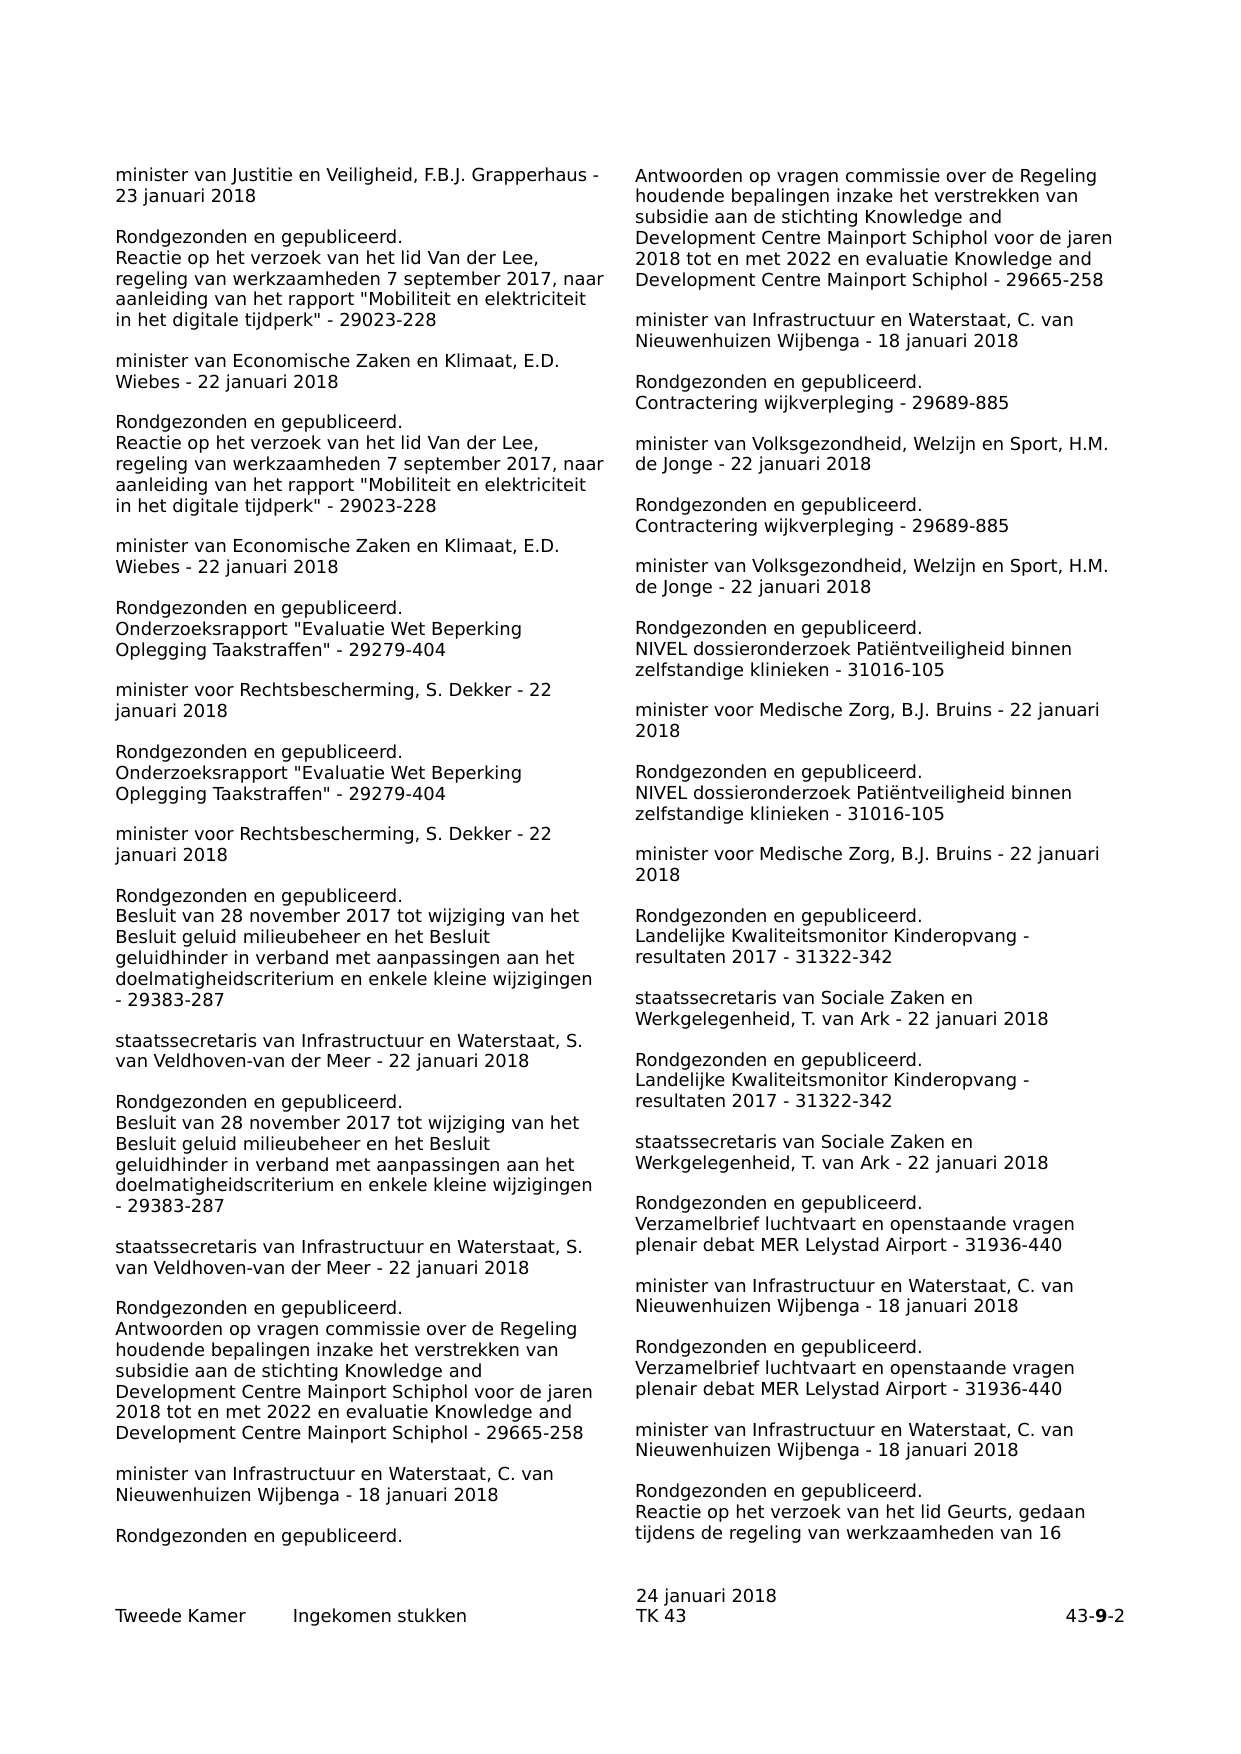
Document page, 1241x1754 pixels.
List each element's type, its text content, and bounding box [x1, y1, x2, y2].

text Reactie op het verzoek van het lid Geurts, gedaan tijdens de regeling van werkzaamheden van 16 [635, 1502, 1125, 1543]
text minister voor Medische Zorg, B.J. Bruins - 22 januari 2018 [635, 844, 1125, 886]
text minister van Infrastructuur en Waterstaat, C. van Nieuwenhuizen Wijbenga - 18 januari 2018 [635, 1276, 1125, 1317]
text minister voor Rechtsbescherming, S. Dekker - 22 januari 2018 [115, 824, 605, 866]
text Rondgezonden en gepubliceerd. [635, 1481, 1125, 1502]
text Rondgezonden en gepubliceerd. [115, 742, 605, 762]
text staatssecretaris van Sociale Zaken en Werkgelegenheid, T. van Ark - 22 januari 2018 [635, 988, 1125, 1029]
text Rondgezonden en gepubliceerd. [115, 1525, 605, 1546]
text Rondgezonden en gepubliceerd. [115, 1298, 605, 1319]
text Rondgezonden en gepubliceerd. [635, 1193, 1125, 1214]
text Onderzoeksrapport "Evaluatie Wet Beperking Oplegging Taakstraffen" - 29279-404 [115, 618, 605, 660]
text minister van Justitie en Veiligheid, F.B.J. Grapperhaus - 23 januari 2018 [115, 165, 605, 207]
text Verzamelbrief luchtvaart en openstaande vragen plenair debat MER Lelystad Airport - 31936-440 [635, 1358, 1125, 1399]
text Antwoorden op vragen commissie over de Regeling houdende bepalingen inzake het verstrekken van subsidie aan de stichting Knowledge and Development Centre Mainport Schiphol voor de jaren 2018 tot en met 2022 en evaluatie Knowledge and Development Centre Mainport Schiphol - 29665-258 [115, 1319, 605, 1444]
text Rondgezonden en gepubliceerd. [115, 412, 605, 433]
text Rondgezonden en gepubliceerd. [635, 906, 1125, 926]
text Besluit van 28 november 2017 tot wijziging van het Besluit geluid milieubeheer en het Besluit geluidhinder in verband met aanpassingen aan het doelmatigheidscriterium en enkele kleine wijzigingen - 29383-287 [115, 906, 605, 1010]
text Rondgezonden en gepubliceerd. [635, 618, 1125, 638]
text Reactie op het verzoek van het lid Van der Lee, regeling van werkzaamheden 7 september 2017, naar aanleiding van het rapport "Mobiliteit en elektriciteit in het digitale tijdperk" - 29023-228 [115, 433, 605, 516]
text Antwoorden op vragen commissie over de Regeling houdende bepalingen inzake het verstrekken van subsidie aan de stichting Knowledge and Development Centre Mainport Schiphol voor de jaren 2018 tot en met 2022 en evaluatie Knowledge and Development Centre Mainport Schiphol - 29665-258 [635, 165, 1125, 290]
text Landelijke Kwaliteitsmonitor Kinderopvang - resultaten 2017 - 31322-342 [635, 1070, 1125, 1112]
text minister van Infrastructuur en Waterstaat, C. van Nieuwenhuizen Wijbenga - 18 januari 2018 [635, 310, 1125, 352]
text Contractering wijkverpleging - 29689-885 [635, 516, 1125, 536]
text Landelijke Kwaliteitsmonitor Kinderopvang - resultaten 2017 - 31322-342 [635, 926, 1125, 968]
text minister van Infrastructuur en Waterstaat, C. van Nieuwenhuizen Wijbenga - 18 januari 2018 [115, 1464, 605, 1505]
text minister voor Rechtsbescherming, S. Dekker - 22 januari 2018 [115, 680, 605, 722]
text staatssecretaris van Infrastructuur en Waterstaat, S. van Veldhoven-van der Meer - 22 januari 2018 [115, 1237, 605, 1278]
text minister van Volksgezondheid, Welzijn en Sport, H.M. de Jonge - 22 januari 2018 [635, 433, 1125, 475]
text Rondgezonden en gepubliceerd. [115, 886, 605, 906]
text Rondgezonden en gepubliceerd. [635, 1049, 1125, 1070]
text minister van Volksgezondheid, Welzijn en Sport, H.M. de Jonge - 22 januari 2018 [635, 556, 1125, 598]
text Rondgezonden en gepubliceerd. [635, 495, 1125, 516]
text minister van Infrastructuur en Waterstaat, C. van Nieuwenhuizen Wijbenga - 18 januari 2018 [635, 1419, 1125, 1461]
text Reactie op het verzoek van het lid Van der Lee, regeling van werkzaamheden 7 september 2017, naar aanleiding van het rapport "Mobiliteit en elektriciteit in het digitale tijdperk" - 29023-228 [115, 247, 605, 331]
text Rondgezonden en gepubliceerd. [635, 372, 1125, 392]
text Rondgezonden en gepubliceerd. [115, 227, 605, 247]
text Onderzoeksrapport "Evaluatie Wet Beperking Oplegging Taakstraffen" - 29279-404 [115, 762, 605, 804]
text NIVEL dossieronderzoek Patiëntveiligheid binnen zelfstandige klinieken - 31016-105 [635, 782, 1125, 824]
text NIVEL dossieronderzoek Patiëntveiligheid binnen zelfstandige klinieken - 31016-105 [635, 638, 1125, 680]
text Rondgezonden en gepubliceerd. [115, 598, 605, 618]
text Rondgezonden en gepubliceerd. [635, 762, 1125, 782]
text staatssecretaris van Sociale Zaken en Werkgelegenheid, T. van Ark - 22 januari 2018 [635, 1132, 1125, 1173]
text minister voor Medische Zorg, B.J. Bruins - 22 januari 2018 [635, 700, 1125, 742]
text Rondgezonden en gepubliceerd. [635, 1337, 1125, 1358]
text minister van Economische Zaken en Klimaat, E.D. Wiebes - 22 januari 2018 [115, 536, 605, 578]
text staatssecretaris van Infrastructuur en Waterstaat, S. van Veldhoven-van der Meer - 22 januari 2018 [115, 1030, 605, 1072]
text minister van Economische Zaken en Klimaat, E.D. Wiebes - 22 januari 2018 [115, 351, 605, 392]
text Rondgezonden en gepubliceerd. [115, 1092, 605, 1113]
text Besluit van 28 november 2017 tot wijziging van het Besluit geluid milieubeheer en het Besluit geluidhinder in verband met aanpassingen aan het doelmatigheidscriterium en enkele kleine wijzigingen - 29383-287 [115, 1113, 605, 1217]
text Verzamelbrief luchtvaart en openstaande vragen plenair debat MER Lelystad Airport - 31936-440 [635, 1214, 1125, 1256]
text Contractering wijkverpleging - 29689-885 [635, 392, 1125, 413]
